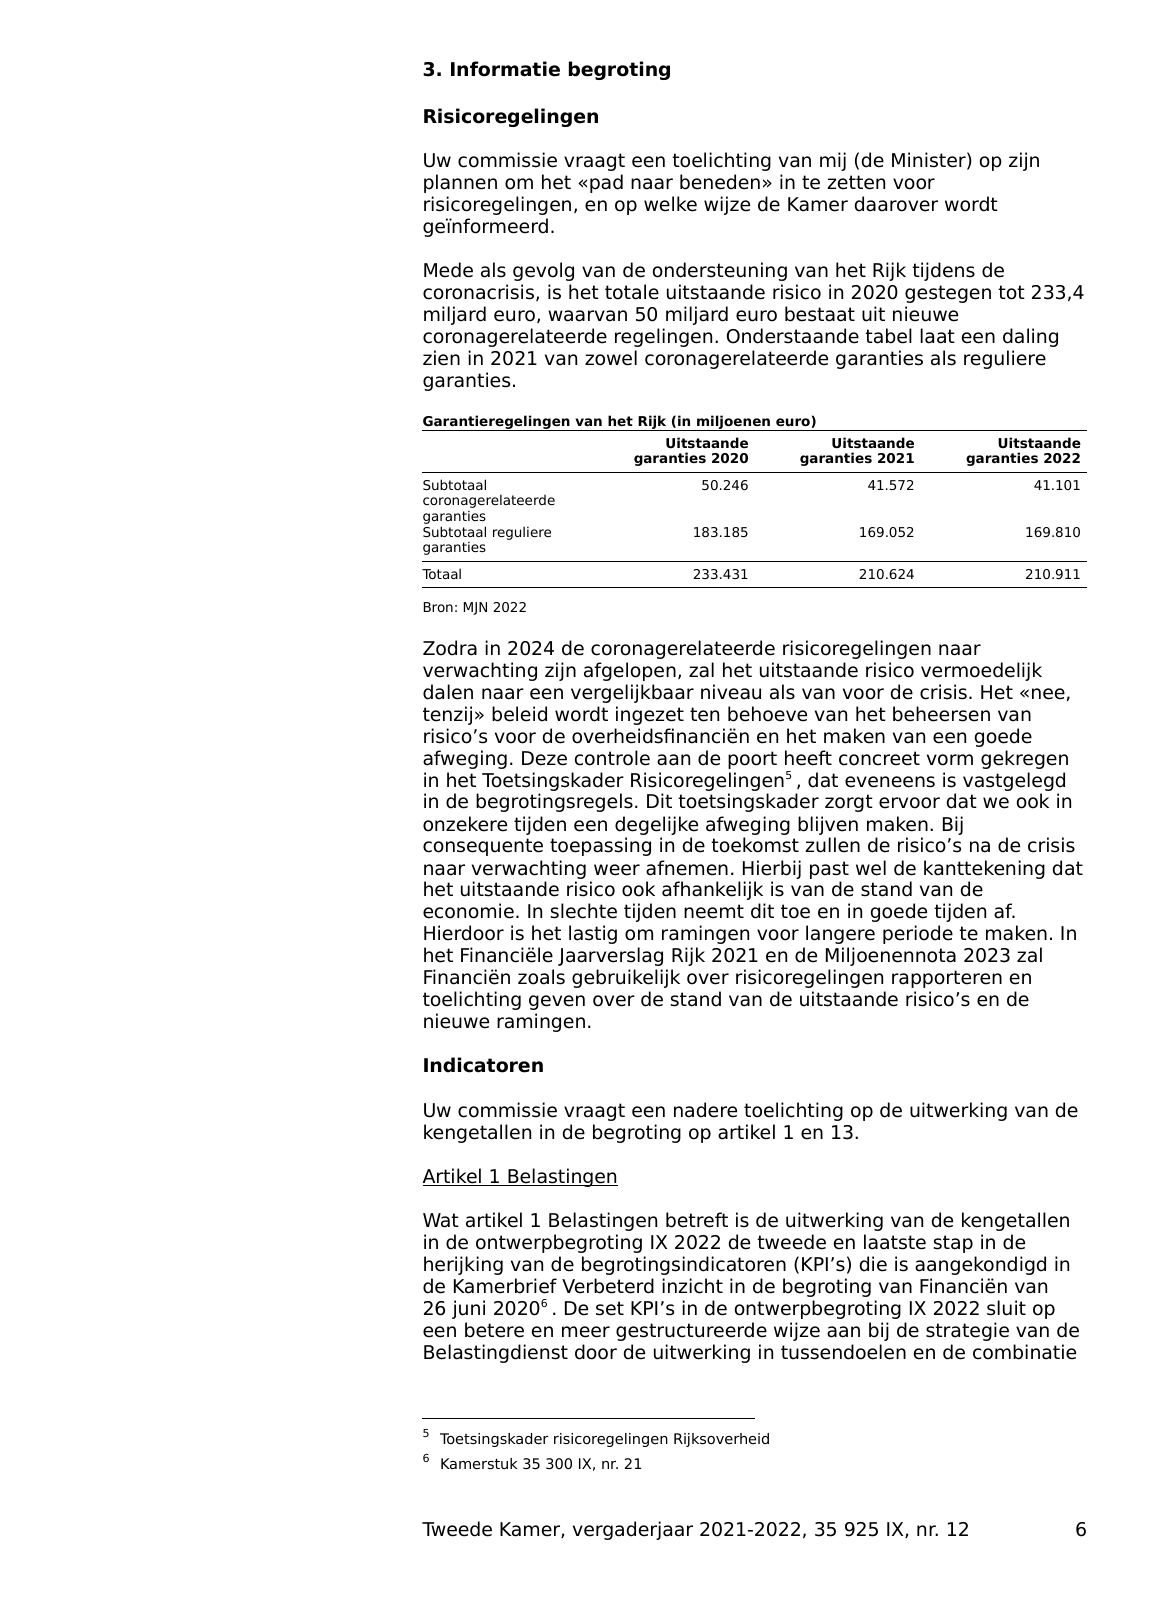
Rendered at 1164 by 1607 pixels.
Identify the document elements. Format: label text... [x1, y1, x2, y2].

table_cell 41.572 [754, 473, 921, 524]
table_cell Uitstaande garanties 2021 [754, 431, 921, 472]
text Mede als gevolg van de ondersteuning van het Rijk tijdens de coronacrisis, is het totale uitstaande risico in 2020 gestegen tot 233,4 miljard euro, waarvan 50 miljard euro bestaat uit nieuwe coronagerelateerde regelingen. Onderstaande tabel laat een daling zien in 2021 van zowel coronagerelateerde garanties als reguliere garanties. [422, 260, 1087, 392]
subtitle Risicoregelingen [422, 106, 1087, 128]
text Wat artikel 1 Belastingen betreft is de uitwerking van de kengetallen in de ontwerpbegroting IX 2022 de tweede en laatste stap in de herijking van de begrotingsindicatoren (KPI’s) die is aangekondigd in de Kamerbrief Verbeterd inzicht in de begroting van Financiën van 26 juni 2020. De set KPI’s in de ontwerpbegroting IX 2022 sluit op een betere en meer gestructureerde wijze aan bij de strategie van de Belastingdienst door de uitwerking in tussendoelen en de combinatie [422, 1210, 1087, 1364]
table_cell Uitstaande garanties 2022 [921, 431, 1087, 472]
table_cell Bron: MJN 2022 [422, 588, 1087, 615]
subtitle Indicatoren [422, 1055, 1087, 1077]
subtitle Artikel 1 Belastingen [422, 1166, 1087, 1188]
table_cell 183.185 [588, 525, 754, 561]
text Toetsingskader risicoregelingen Rijksoverheid [422, 1427, 1087, 1449]
table_cell Subtotaal coronagerelateerde garanties [422, 473, 588, 524]
table_cell 41.101 [921, 473, 1087, 524]
text Zodra in 2024 de coronagerelateerde risicoregelingen naar verwachting zijn afgelopen, zal het uitstaande risico vermoedelijk dalen naar een vergelijkbaar niveau als van voor de crisis. Het «nee, tenzij» beleid wordt ingezet ten behoeve van het beheersen van risico’s voor de overheidsfinanciën en het maken van een goede afweging. Deze controle aan de poort heeft concreet vorm gekregen in het Toetsingskader Risicoregelingen, dat eveneens is vastgelegd in de begrotingsregels. Dit toetsingskader zorgt ervoor dat we ook in onzekere tijden een degelijke afweging blijven maken. Bij consequente toepassing in de toekomst zullen de risico’s na de crisis naar verwachting weer afnemen. Hierbij past wel de kanttekening dat het uitstaande risico ook afhankelijk is van de stand van de economie. In slechte tijden neemt dit toe en in goede tijden af. Hierdoor is het lastig om ramingen voor langere periode te maken. In het Financiële Jaarverslag Rijk 2021 en de Miljoenennota 2023 zal Financiën zoals gebruikelijk over risicoregelingen rapporteren en toelichting geven over de stand van de uitstaande risico’s en de nieuwe ramingen. [422, 638, 1087, 1033]
subtitle 3. Informatie begroting [422, 59, 1087, 81]
table_cell 50.246 [588, 473, 754, 524]
table_cell Totaal [422, 562, 588, 587]
text Uw commissie vraagt een nadere toelichting op de uitwerking van de kengetallen in de begroting op artikel 1 en 13. [422, 1099, 1087, 1143]
table_header Garantieregelingen van het Rijk (in miljoenen euro) [422, 414, 1087, 430]
table_cell 210.624 [754, 562, 921, 587]
table_cell [422, 431, 588, 472]
table_cell Subtotaal reguliere garanties [422, 525, 588, 561]
table_cell 169.810 [921, 525, 1087, 561]
text Kamerstuk 35 300 IX, nr. 21 [422, 1452, 1087, 1474]
table_cell 210.911 [921, 562, 1087, 587]
table_cell 233.431 [588, 562, 754, 587]
table_cell 169.052 [754, 525, 921, 561]
table_cell Uitstaande garanties 2020 [588, 431, 754, 472]
text Uw commissie vraagt een toelichting van mij (de Minister) op zijn plannen om het «pad naar beneden» in te zetten voor risicoregelingen, en op welke wijze de Kamer daarover wordt geïnformeerd. [422, 150, 1087, 238]
